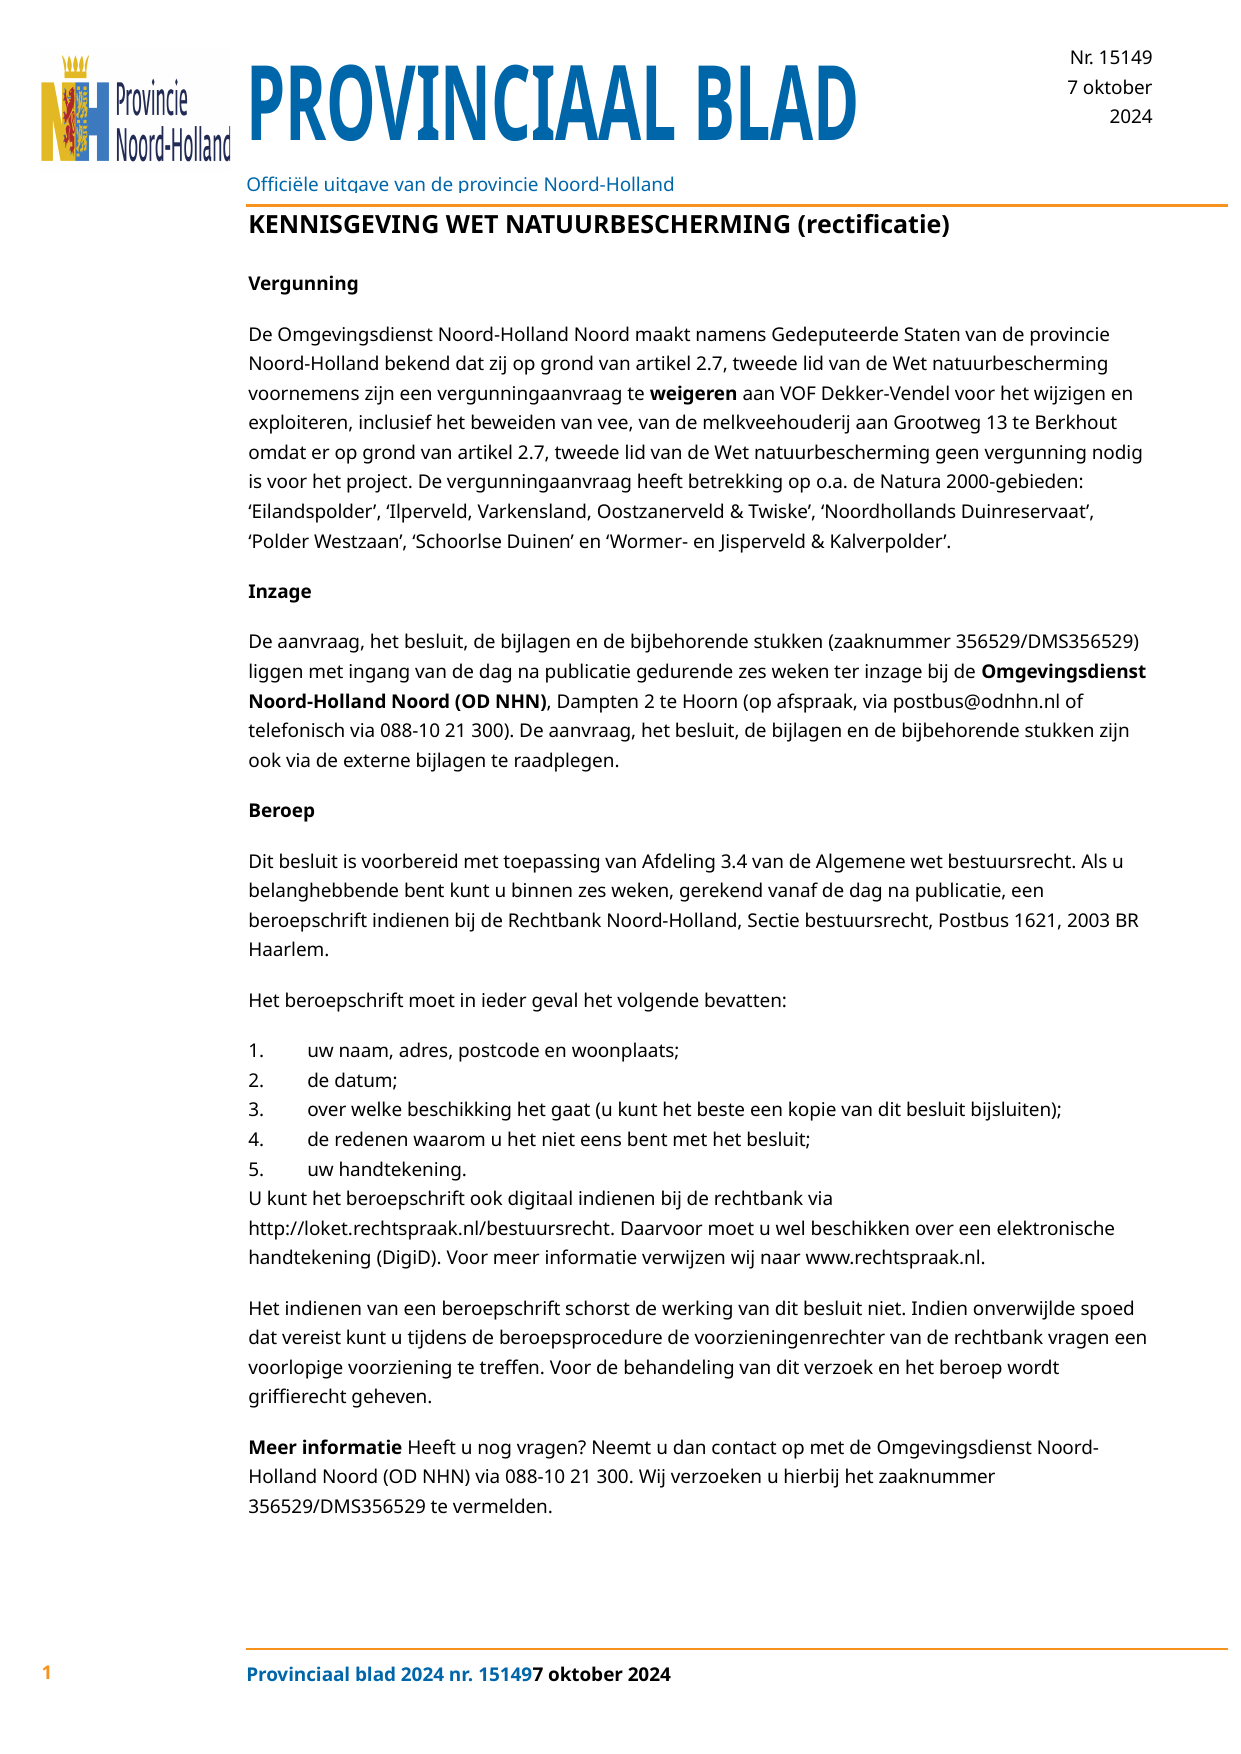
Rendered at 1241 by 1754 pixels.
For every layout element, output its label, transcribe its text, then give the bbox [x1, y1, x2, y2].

text U kunt het beroepschrift ook digitaal indienen bij de rechtbank via http://loket.rechtspraak.nl/bestuursrecht. Daarvoor moet u wel beschikken over een elektronische handtekening (DigiD). Voor meer informatie verwijzen wij naar www.rechtspraak.nl. [248, 1185, 1152, 1270]
list uw naam, adres, postcode en woonplaats; [248, 1037, 1152, 1063]
text Vergunning [248, 270, 1152, 296]
list uw handtekening. [248, 1156, 1152, 1181]
text Beroep [248, 797, 1152, 823]
text Dit besluit is voorbereid met toepassing van Afdeling 3.4 van de Algemene wet bestuursrecht. Als u belanghebbende bent kunt u binnen zes weken, gerekend vanaf de dag na publicatie, een beroepschrift indienen bij de Rechtbank Noord-Holland, Sectie bestuursrecht, Postbus 1621, 2003 BR Haarlem. [248, 848, 1152, 962]
list de redenen waarom u het niet eens bent met het besluit; [248, 1126, 1152, 1152]
text Het indienen van een beroepschrift schorst de werking van dit besluit niet. Indien onverwijlde spoed dat vereist kunt u tijdens de beroepsprocedure de voorzieningenrechter van de rechtbank vragen een voorlopige voorziening te treffen. Voor de behandeling van dit verzoek en het beroep wordt griffierecht geheven. [248, 1295, 1152, 1409]
text De aanvraag, het besluit, de bijlagen en de bijbehorende stukken (zaaknummer 356529/DMS356529) liggen met ingang van de dag na publicatie gedurende zes weken ter inzage bij de Omgevingsdienst Noord-Holland Noord (OD NHN), Dampten 2 te Hoorn (op afspraak, via postbus@odnhn.nl of telefonisch via 088-10 21 300). De aanvraag, het besluit, de bijlagen en de bijbehorende stukken zijn ook via de externe bijlagen te raadplegen. [248, 629, 1152, 773]
text KENNISGEVING WET NATUURBESCHERMING (rectificatie) [248, 207, 1152, 241]
text Het beroepschrift moet in ieder geval het volgende bevatten: [248, 987, 1152, 1013]
list de datum; [248, 1067, 1152, 1093]
picture [41, 47, 231, 172]
list over welke beschikking het gaat (u kunt het beste een kopie van dit besluit bijsluiten); [248, 1097, 1152, 1122]
text Meer informatie Heeft u nog vragen? Neemt u dan contact op met de Omgevingsdienst Noord-Holland Noord (OD NHN) via 088-10 21 300. Wij verzoeken u hierbij het zaaknummer 356529/DMS356529 te vermelden. [248, 1434, 1152, 1519]
text De Omgevingsdienst Noord-Holland Noord maakt namens Gedeputeerde Staten van de provincie Noord-Holland bekend dat zij op grond van artikel 2.7, tweede lid van de Wet natuurbescherming voornemens zijn een vergunningaanvraag te weigeren aan VOF Dekker-Vendel voor het wijzigen en exploiteren, inclusief het beweiden van vee, van de melkveehouderij aan Grootweg 13 te Berkhout omdat er op grond van artikel 2.7, tweede lid van de Wet natuurbescherming geen vergunning nodig is voor het project. De vergunningaanvraag heeft betrekking op o.a. de Natura 2000-gebieden: ‘Eilandspolder’, ‘Ilperveld, Varkensland, Oostzanerveld & Twiske’, ‘Noordhollands Duinreservaat’, ‘Polder Westzaan’, ‘Schoorlse Duinen’ en ‘Wormer- en Jisperveld & Kalverpolder’. [248, 321, 1152, 553]
text Inzage [248, 578, 1152, 604]
